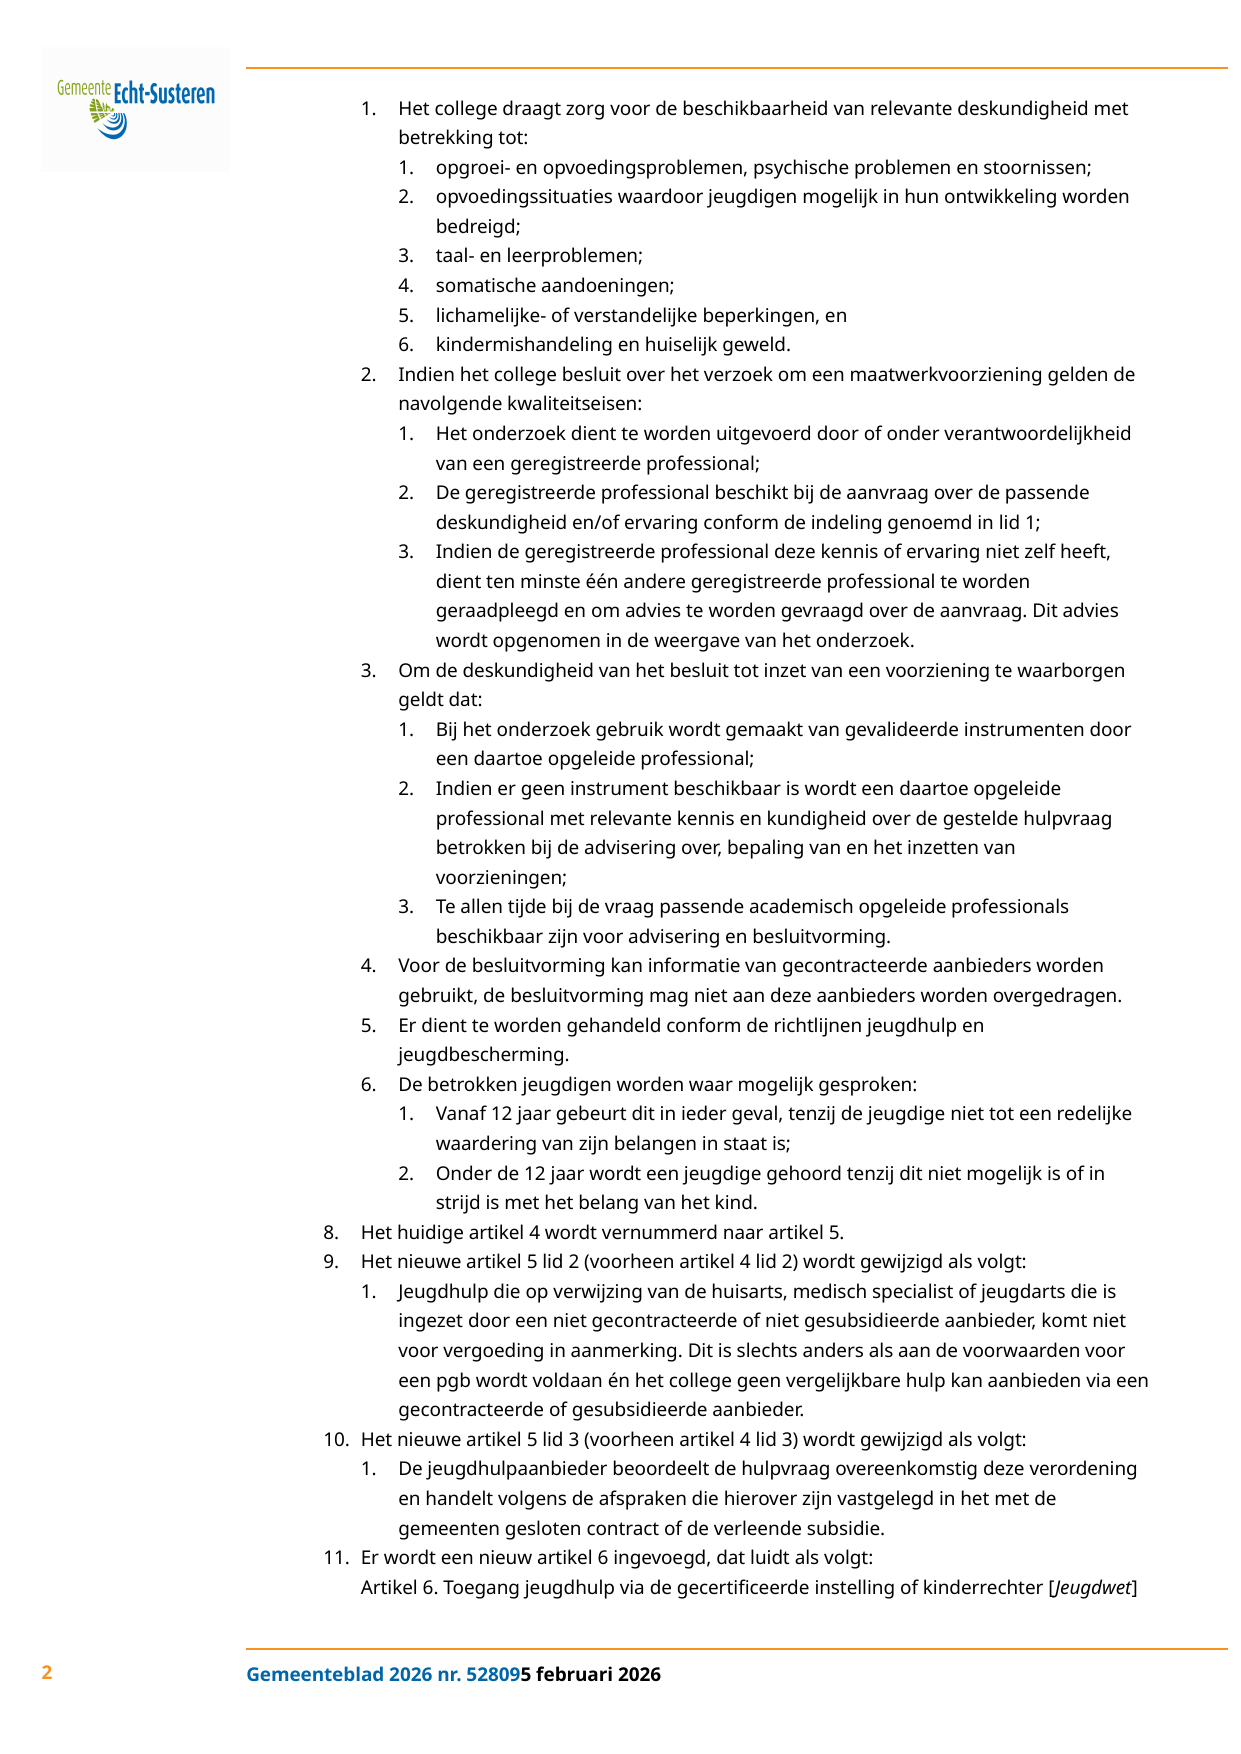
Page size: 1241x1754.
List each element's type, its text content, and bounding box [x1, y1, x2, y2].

list De jeugdhulpaanbieder beoordeelt de hulpvraag overeenkomstig deze verordening en handelt volgens de afspraken die hierover zijn vastgelegd in het met de gemeenten gesloten contract of de verleende subsidie. [361, 1456, 1152, 1541]
list De geregistreerde professional beschikt bij de aanvraag over de passende deskundigheid en/of ervaring conform de indeling genoemd in lid 1; [398, 479, 1152, 535]
list Het huidige artikel 4 wordt vernummerd naar artikel 5. [323, 1219, 1152, 1245]
list Bij het onderzoek gebruik wordt gemaakt van gevalideerde instrumenten door een daartoe opgeleide professional; [398, 716, 1152, 771]
list Indien er geen instrument beschikbaar is wordt een daartoe opgeleide professional met relevante kennis en kundigheid over de gestelde hulpvraag betrokken bij de advisering over, bepaling van en het inzetten van voorzieningen; [398, 775, 1152, 890]
list De betrokken jeugdigen worden waar mogelijk gesproken: [361, 1071, 1152, 1097]
list Te allen tijde bij de vraag passende academisch opgeleide professionals beschikbaar zijn voor advisering en besluitvorming. [398, 893, 1152, 949]
list Onder de 12 jaar wordt een jeugdige gehoord tenzij dit niet mogelijk is of in strijd is met het belang van het kind. [398, 1160, 1152, 1215]
list Het nieuwe artikel 5 lid 3 (voorheen artikel 4 lid 3) wordt gewijzigd als volgt: [323, 1426, 1152, 1452]
list lichamelijke- of verstandelijke beperkingen, en [398, 302, 1152, 328]
list Het college draagt zorg voor de beschikbaarheid van relevante deskundigheid met betrekking tot: [361, 95, 1152, 150]
list Voor de besluitvorming kan informatie van gecontracteerde aanbieders worden gebruikt, de besluitvorming mag niet aan deze aanbieders worden overgedragen. [361, 953, 1152, 1008]
list somatische aandoeningen; [398, 272, 1152, 298]
list Artikel 6. Toegang jeugdhulp via de gecertificeerde instelling of kinderrechter [Jeugdwet] [323, 1574, 1152, 1600]
list Het nieuwe artikel 5 lid 2 (voorheen artikel 4 lid 2) wordt gewijzigd als volgt: [323, 1248, 1152, 1274]
list Indien de geregistreerde professional deze kennis of ervaring niet zelf heeft, dient ten minste één andere geregistreerde professional te worden geraadpleegd en om advies te worden gevraagd over de aanvraag. Dit advies wordt opgenomen in de weergave van het onderzoek. [398, 538, 1152, 653]
list Jeugdhulp die op verwijzing van de huisarts, medisch specialist of jeugdarts die is ingezet door een niet gecontracteerde of niet gesubsidieerde aanbieder, komt niet voor vergoeding in aanmerking. Dit is slechts anders als aan de voorwaarden voor een pgb wordt voldaan én het college geen vergelijkbare hulp kan aanbieden via een gecontracteerde of gesubsidieerde aanbieder. [361, 1278, 1152, 1422]
list Het onderzoek dient te worden uitgevoerd door of onder verantwoordelijkheid van een geregistreerde professional; [398, 420, 1152, 476]
list opvoedingssituaties waardoor jeugdigen mogelijk in hun ontwikkeling worden bedreigd; [398, 183, 1152, 239]
list Er wordt een nieuw artikel 6 ingevoegd, dat luidt als volgt: [323, 1544, 1152, 1570]
list kindermishandeling en huiselijk geweld. [398, 331, 1152, 357]
list opgroei- en opvoedingsproblemen, psychische problemen en stoornissen; [398, 154, 1152, 180]
list Er dient te worden gehandeld conform de richtlijnen jeugdhulp en jeugdbescherming. [361, 1012, 1152, 1067]
list Indien het college besluit over het verzoek om een maatwerkvoorziening gelden de navolgende kwaliteitseisen: [361, 361, 1152, 416]
list taal- en leerproblemen; [398, 243, 1152, 268]
list Om de deskundigheid van het besluit tot inzet van een voorziening te waarborgen geldt dat: [361, 657, 1152, 712]
list Vanaf 12 jaar gebeurt dit in ieder geval, tenzij de jeugdige niet tot een redelijke waardering van zijn belangen in staat is; [398, 1101, 1152, 1156]
picture [41, 47, 231, 172]
